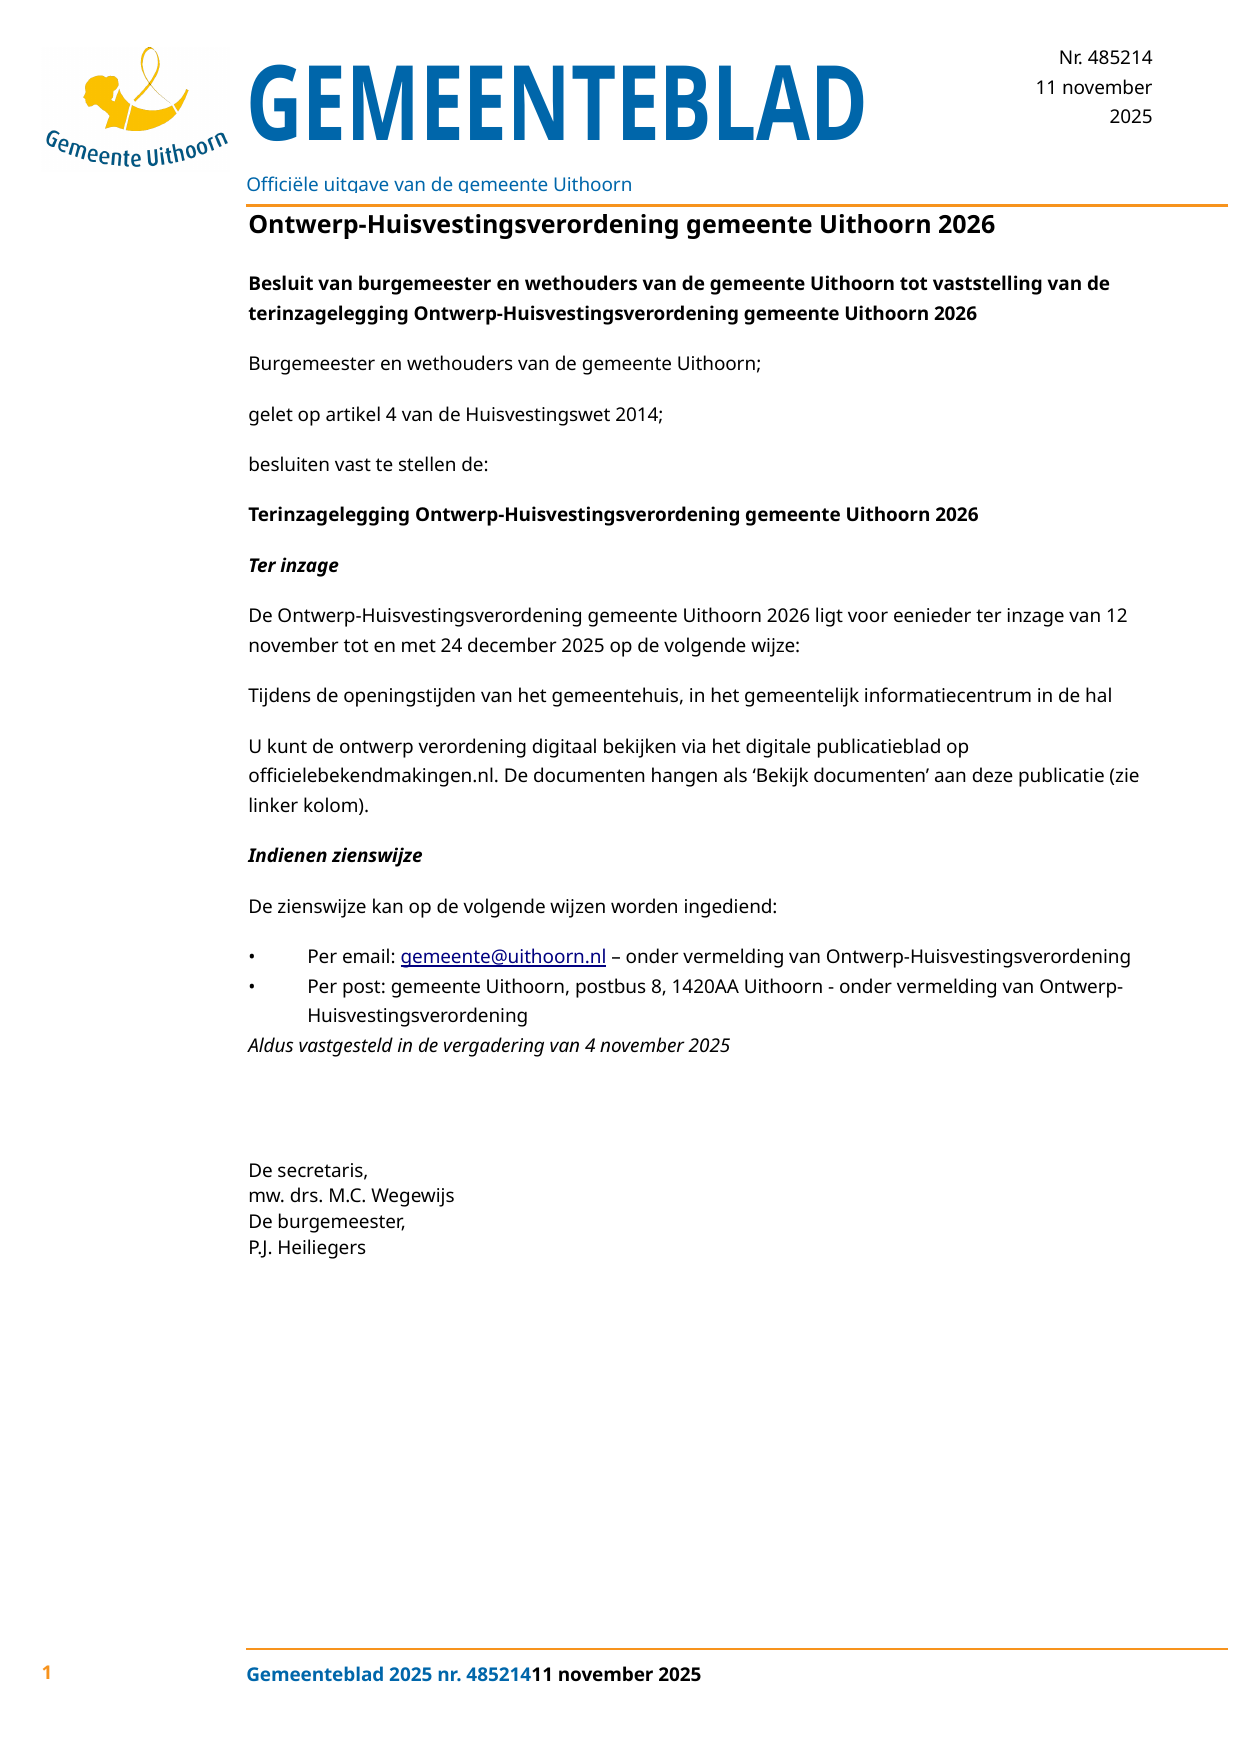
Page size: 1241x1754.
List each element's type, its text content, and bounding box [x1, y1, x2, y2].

text gelet op artikel 4 van de Huisvestingswet 2014; [248, 401, 1152, 426]
text P.J. Heiliegers [248, 1234, 1152, 1260]
text mw. drs. M.C. Wegewijs [248, 1183, 1152, 1208]
text De Ontwerp-Huisvestingsverordening gemeente Uithoorn 2026 ligt voor eenieder ter inzage van 12 november tot en met 24 december 2025 op de volgende wijze: [248, 602, 1152, 658]
text Ter inzage [248, 552, 1152, 578]
text De burgemeester, [248, 1208, 1152, 1234]
text besluiten vast te stellen de: [248, 451, 1152, 477]
text Terinzagelegging Ontwerp-Huisvestingsverordening gemeente Uithoorn 2026 [248, 502, 1152, 527]
text Indienen zienswijze [248, 842, 1152, 868]
list Per post: gemeente Uithoorn, postbus 8, 1420AA Uithoorn - onder vermelding van Ontwerp-Huisvestingsverordening [248, 973, 1152, 1028]
text Burgemeester en wethouders van de gemeente Uithoorn; [248, 350, 1152, 376]
text De zienswijze kan op de volgende wijzen worden ingediend: [248, 893, 1152, 918]
list Per email: gemeente@uithoorn.nl – onder vermelding van Ontwerp-Huisvestingsverordening [248, 943, 1152, 969]
text Besluit van burgemeester en wethouders van de gemeente Uithoorn tot vaststelling van de terinzagelegging Ontwerp-Huisvestingsverordening gemeente Uithoorn 2026 [248, 270, 1152, 326]
text Ontwerp-Huisvestingsverordening gemeente Uithoorn 2026 [248, 207, 1152, 241]
text U kunt de ontwerp verordening digitaal bekijken via het digitale publicatieblad op officielebekendmakingen.nl. De documenten hangen als ‘Bekijk documenten’ aan deze publicatie (zie linker kolom). [248, 733, 1152, 818]
text Tijdens de openingstijden van het gemeentehuis, in het gemeentelijk informatiecentrum in de hal [248, 682, 1152, 708]
text Aldus vastgesteld in de vergadering van 4 november 2025 [248, 1032, 1152, 1058]
picture [41, 47, 231, 172]
text De secretaris, [248, 1157, 1152, 1183]
